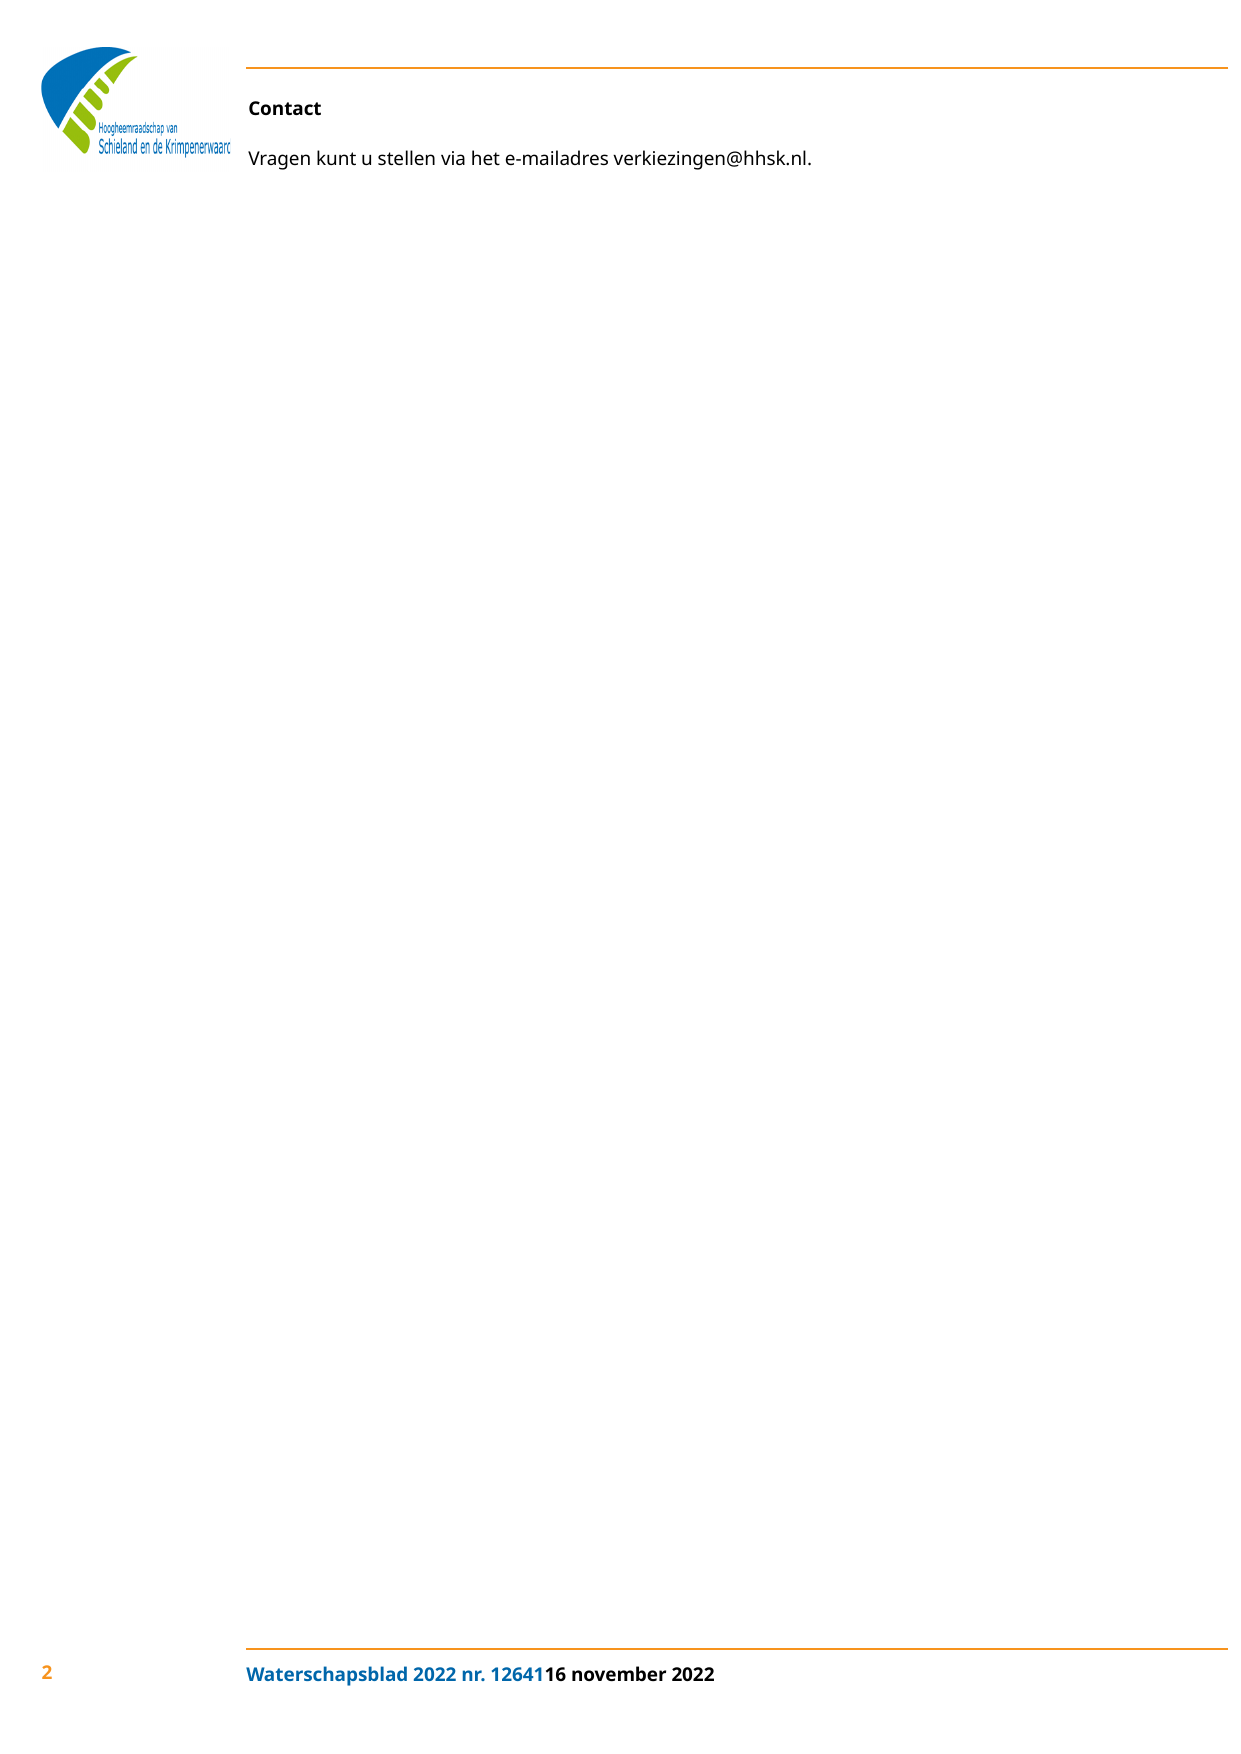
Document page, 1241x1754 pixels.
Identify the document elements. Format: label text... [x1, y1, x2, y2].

text Vragen kunt u stellen via het e-mailadres verkiezingen@hhsk.nl. [248, 145, 1152, 171]
text Contact [248, 95, 1152, 121]
picture [41, 47, 231, 172]
